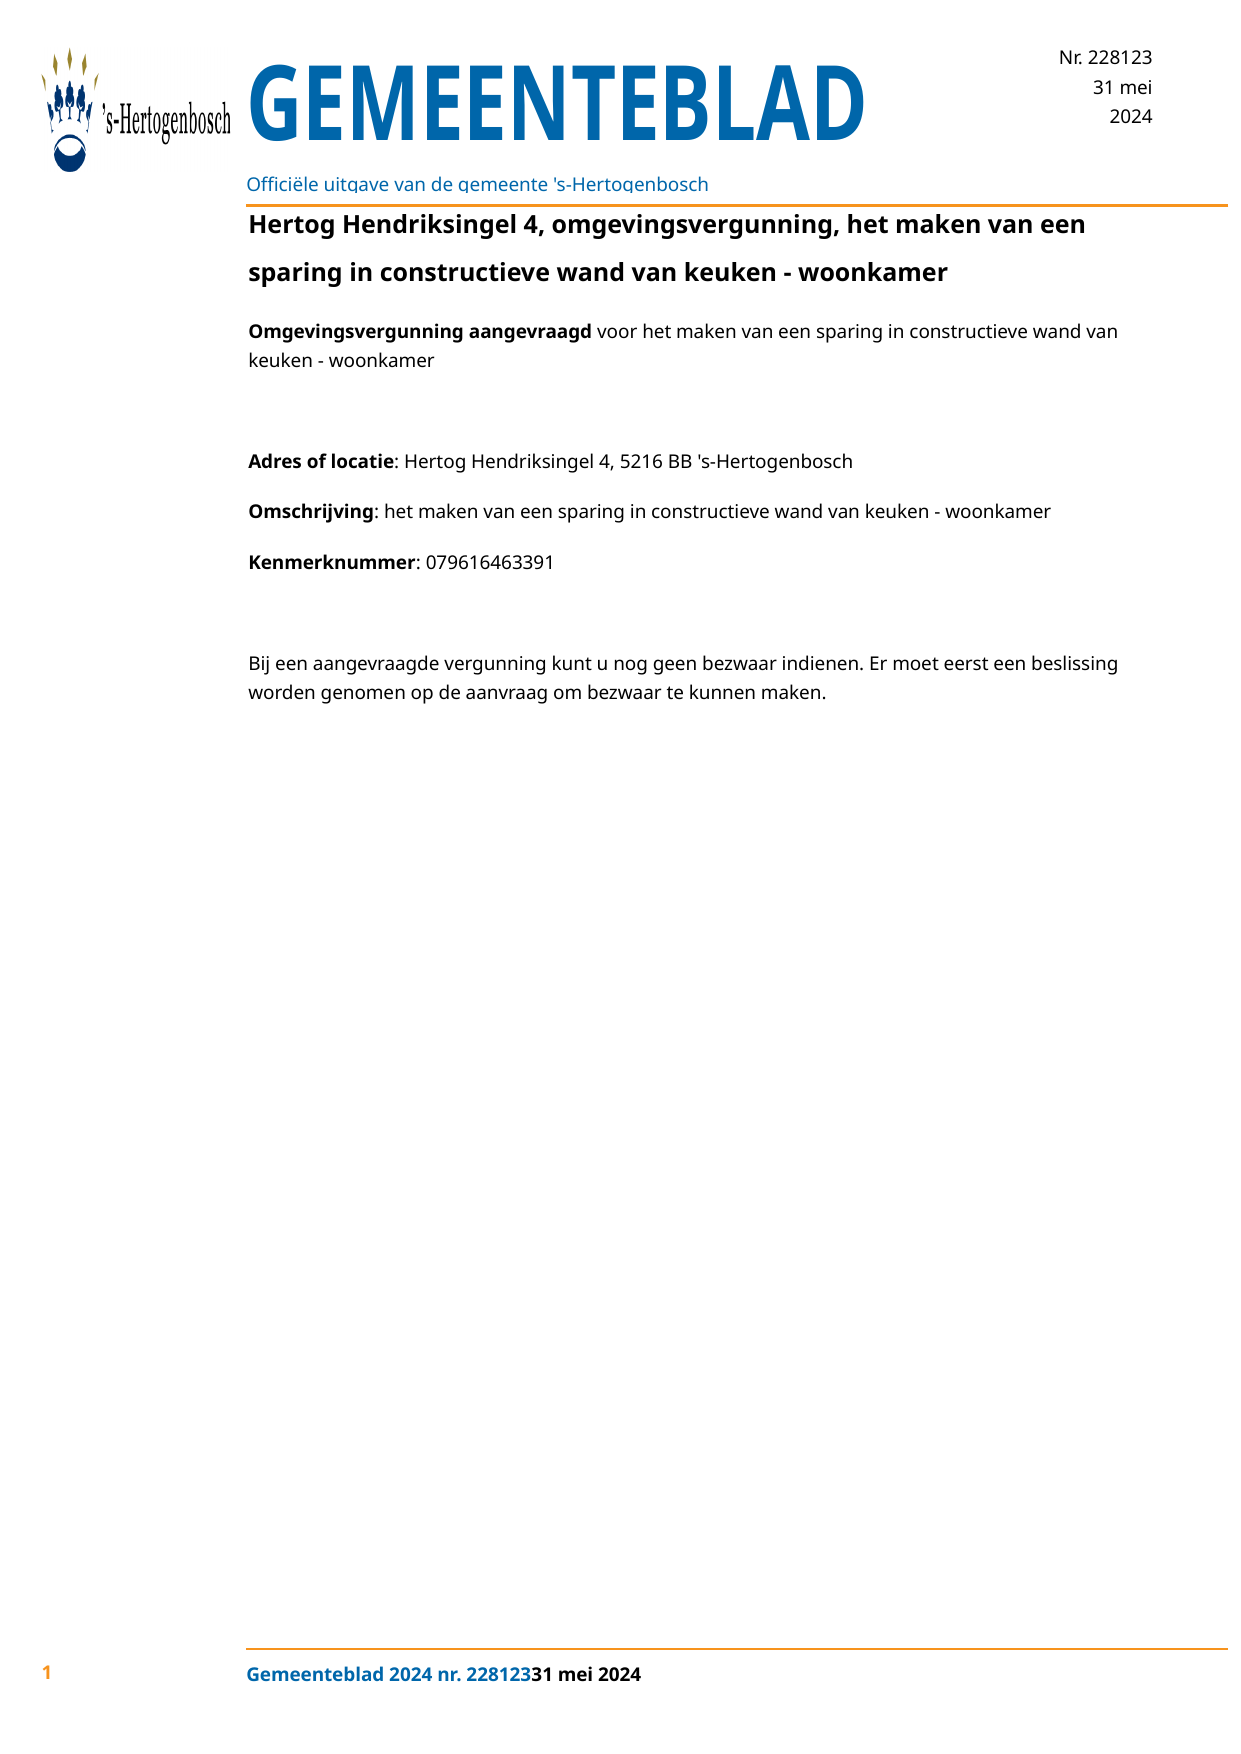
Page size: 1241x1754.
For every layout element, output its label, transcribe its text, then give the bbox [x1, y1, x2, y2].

text Bij een aangevraagde vergunning kunt u nog geen bezwaar indienen. Er moet eerst een beslissing worden genomen op de aanvraag om bezwaar te kunnen maken. [248, 650, 1152, 705]
text Hertog Hendriksingel 4, omgevingsvergunning, het maken van een sparing in constructieve wand van keuken - woonkamer [248, 207, 1152, 288]
text Adres of locatie: Hertog Hendriksingel 4, 5216 BB 's-Hertogenbosch [248, 448, 1152, 474]
text Omgevingsvergunning aangevraagd voor het maken van een sparing in constructieve wand van keuken - woonkamer [248, 318, 1152, 373]
text Kenmerknummer: 079616463391 [248, 549, 1152, 575]
picture [41, 47, 231, 172]
text Omschrijving: het maken van een sparing in constructieve wand van keuken - woonkamer [248, 499, 1152, 524]
